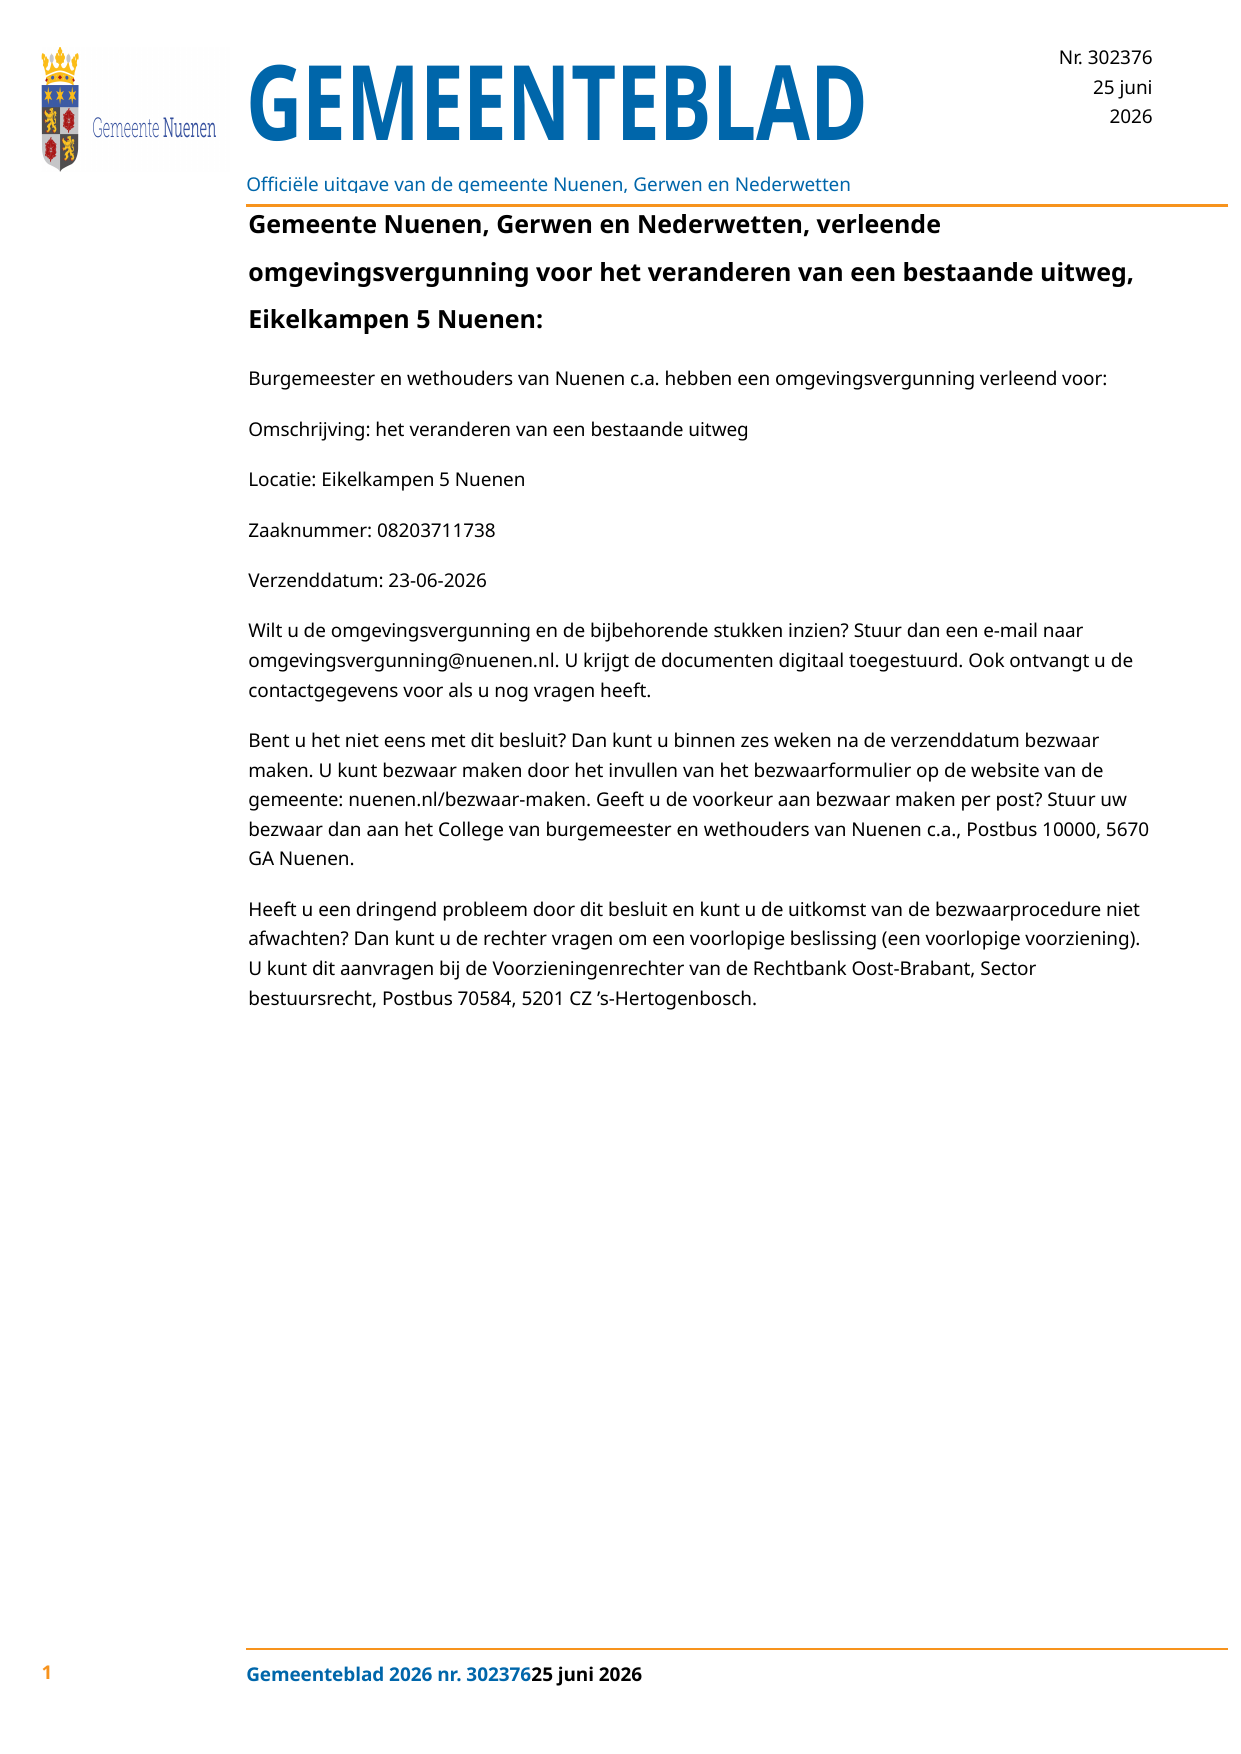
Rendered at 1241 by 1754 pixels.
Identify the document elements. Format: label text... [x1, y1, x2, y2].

text Omschrijving: het veranderen van een bestaande uitweg [248, 416, 1152, 442]
text Zaaknummer: 08203711738 [248, 517, 1152, 542]
text Bent u het niet eens met dit besluit? Dan kunt u binnen zes weken na de verzenddatum bezwaar maken. U kunt bezwaar maken door het invullen van het bezwaarformulier op de website van de gemeente: nuenen.nl/bezwaar-maken. Geeft u de voorkeur aan bezwaar maken per post? Stuur uw bezwaar dan aan het College van burgemeester en wethouders van Nuenen c.a., Postbus 10000, 5670 GA Nuenen. [248, 727, 1152, 871]
text Wilt u de omgevingsvergunning en de bijbehorende stukken inzien? Stuur dan een e-mail naar omgevingsvergunning@nuenen.nl. U krijgt de documenten digitaal toegestuurd. Ook ontvangt u de contactgegevens voor als u nog vragen heeft. [248, 618, 1152, 702]
text Burgemeester en wethouders van Nuenen c.a. hebben een omgevingsvergunning verleend voor: [248, 366, 1152, 391]
picture [41, 47, 231, 172]
text Gemeente Nuenen, Gerwen en Nederwetten, verleende omgevingsvergunning voor het veranderen van een bestaande uitweg, Eikelkampen 5 Nuenen: [248, 207, 1152, 336]
text Verzenddatum: 23-06-2026 [248, 567, 1152, 593]
text Heeft u een dringend probleem door dit besluit en kunt u de uitkomst van de bezwaarprocedure niet afwachten? Dan kunt u de rechter vragen om een voorlopige beslissing (een voorlopige voorziening). U kunt dit aanvragen bij de Voorzieningenrechter van de Rechtbank Oost-Brabant, Sector bestuursrecht, Postbus 70584, 5201 CZ ’s-Hertogenbosch. [248, 896, 1152, 1010]
text Locatie: Eikelkampen 5 Nuenen [248, 466, 1152, 492]
